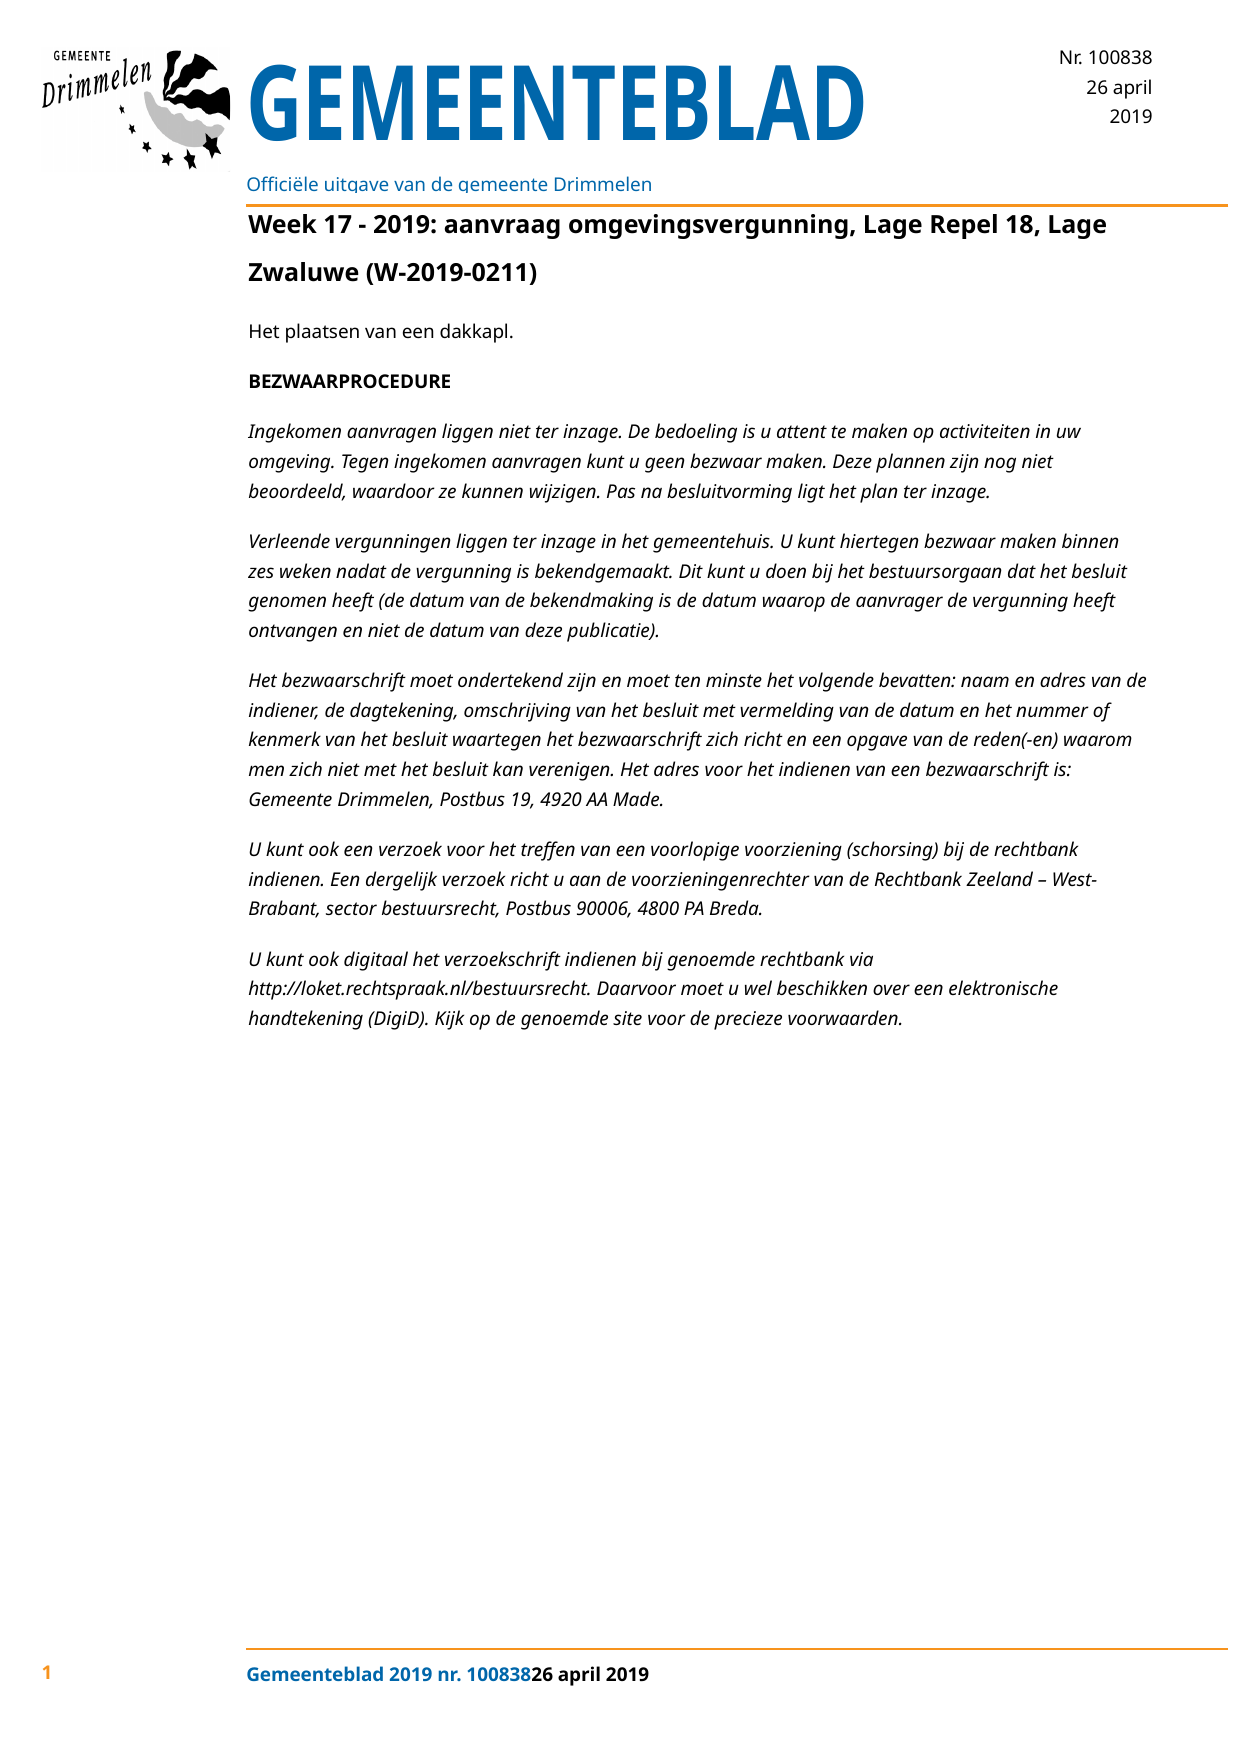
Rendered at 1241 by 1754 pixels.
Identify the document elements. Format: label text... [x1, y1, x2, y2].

text Het plaatsen van een dakkapl. [248, 318, 1152, 344]
text Het bezwaarschrift moet ondertekend zijn en moet ten minste het volgende bevatten: naam en adres van de indiener, de dagtekening, omschrijving van het besluit met vermelding van de datum en het nummer of kenmerk van het besluit waartegen het bezwaarschrift zich richt en een opgave van de reden(-en) waarom men zich niet met het besluit kan verenigen. Het adres voor het indienen van een bezwaarschrift is: Gemeente Drimmelen, Postbus 19, 4920 AA Made. [248, 667, 1152, 812]
text Ingekomen aanvragen liggen niet ter inzage. De bedoeling is u attent te maken op activiteiten in uw omgeving. Tegen ingekomen aanvragen kunt u geen bezwaar maken. Deze plannen zijn nog niet beoordeeld, waardoor ze kunnen wijzigen. Pas na besluitvorming ligt het plan ter inzage. [248, 419, 1152, 504]
text Week 17 - 2019: aanvraag omgevingsvergunning, Lage Repel 18, Lage Zwaluwe (W-2019-0211) [248, 207, 1152, 288]
picture [41, 47, 231, 172]
text Verleende vergunningen liggen ter inzage in het gemeentehuis. U kunt hiertegen bezwaar maken binnen zes weken nadat de vergunning is bekendgemaakt. Dit kunt u doen bij het bestuursorgaan dat het besluit genomen heeft (de datum van de bekendmaking is de datum waarop de aanvrager de vergunning heeft ontvangen en niet de datum van deze publicatie). [248, 528, 1152, 643]
text U kunt ook een verzoek voor het treffen van een voorlopige voorziening (schorsing) bij de rechtbank indienen. Een dergelijk verzoek richt u aan de voorzieningenrechter van de Rechtbank Zeeland – West-Brabant, sector bestuursrecht, Postbus 90006, 4800 PA Breda. [248, 836, 1152, 921]
text U kunt ook digitaal het verzoekschrift indienen bij genoemde rechtbank via http://loket.rechtspraak.nl/bestuursrecht. Daarvoor moet u wel beschikken over een elektronische handtekening (DigiD). Kijk op de genoemde site voor de precieze voorwaarden. [248, 946, 1152, 1031]
text BEZWAARPROCEDURE [248, 368, 1152, 394]
